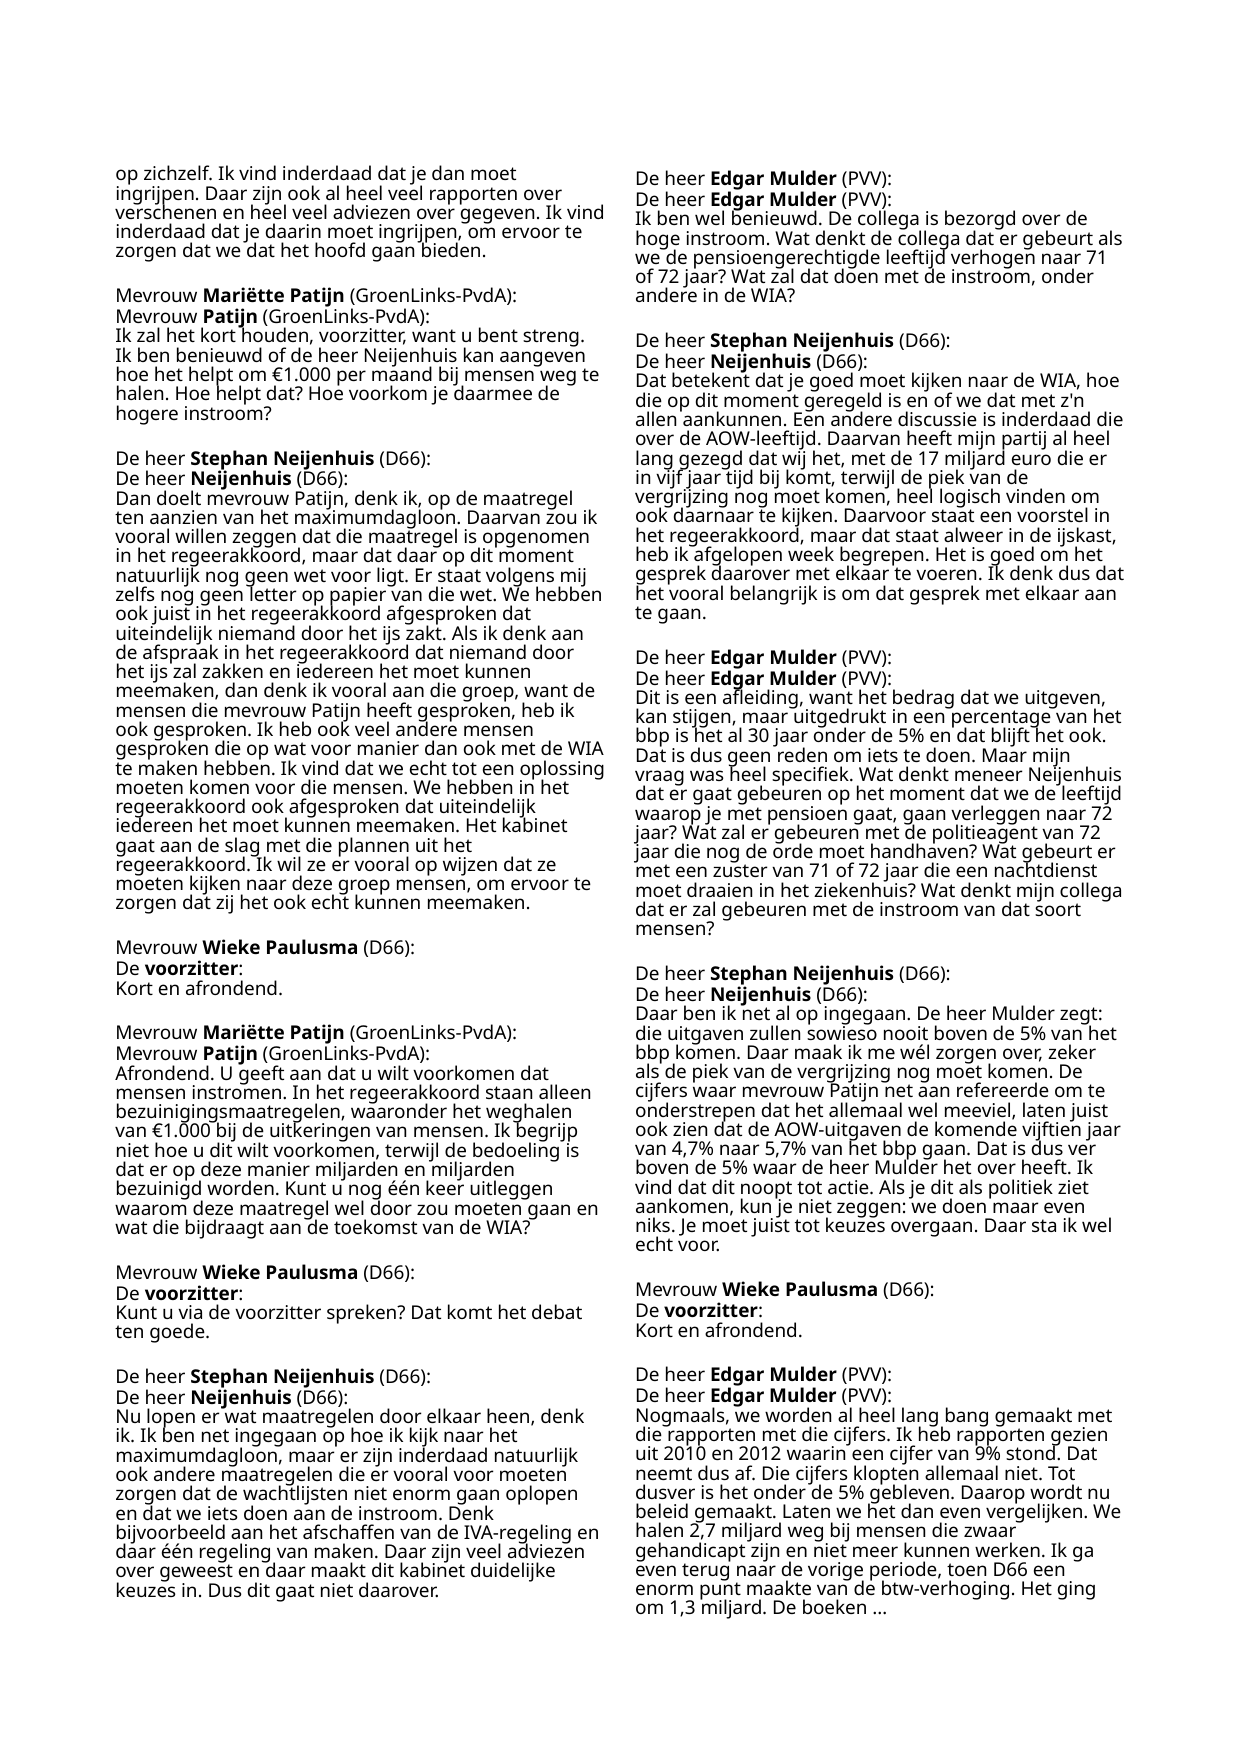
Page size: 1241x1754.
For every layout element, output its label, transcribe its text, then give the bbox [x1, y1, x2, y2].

text De heer Stephan Neijenhuis (D66): [635, 327, 1125, 353]
text Kunt u via de voorzitter spreken? Dat komt het debat ten goede. [115, 1304, 605, 1342]
text Mevrouw Patijn (GroenLinks-PvdA): [115, 308, 605, 327]
text Mevrouw Wieke Paulusma (D66): [115, 1259, 605, 1284]
text De heer Stephan Neijenhuis (D66): [115, 1363, 605, 1389]
text Kort en afrondend. [115, 979, 605, 999]
text De voorzitter: [115, 1284, 605, 1304]
text Mevrouw Patijn (GroenLinks-PvdA): [115, 1045, 605, 1064]
text De heer Edgar Mulder (PVV): [635, 191, 1125, 210]
text Daar ben ik net al op ingegaan. De heer Mulder zegt: die uitgaven zullen sowieso nooit boven de 5% van het bbp komen. Daar maak ik me wél zorgen over, zeker als de piek van de vergrijzing nog moet komen. De cijfers waar mevrouw Patijn net aan refereerde om te onderstrepen dat het allemaal wel meeviel, laten juist ook zien dat de AOW-uitgaven de komende vijftien jaar van 4,7% naar 5,7% van het bbp gaan. Dat is dus ver boven de 5% waar de heer Mulder het over heeft. Ik vind dat dit noopt tot actie. Als je dit als politiek ziet aankomen, kun je niet zeggen: we doen maar even niks. Je moet juist tot keuzes overgaan. Daar sta ik wel echt voor. [635, 1005, 1125, 1256]
text Dit is een afleiding, want het bedrag dat we uitgeven, kan stijgen, maar uitgedrukt in een percentage van het bbp is het al 30 jaar onder de 5% en dat blijft het ook. Dat is dus geen reden om iets te doen. Maar mijn vraag was heel specifiek. Wat denkt meneer Neijenhuis dat er gaat gebeuren op het moment dat we de leeftijd waarop je met pensioen gaat, gaan verleggen naar 72 jaar? Wat zal er gebeuren met de politieagent van 72 jaar die nog de orde moet handhaven? Wat gebeurt er met een zuster van 71 of 72 jaar die een nachtdienst moet draaien in het ziekenhuis? Wat denkt mijn collega dat er zal gebeuren met de instroom van dat soort mensen? [635, 689, 1125, 939]
text De heer Edgar Mulder (PVV): [635, 165, 1125, 191]
text De heer Neijenhuis (D66): [635, 986, 1125, 1005]
text Dat betekent dat je goed moet kijken naar de WIA, hoe die op dit moment geregeld is en of we dat met z'n allen aankunnen. Een andere discussie is inderdaad die over de AOW-leeftijd. Daarvan heeft mijn partij al heel lang gezegd dat wij het, met de 17 miljard euro die er in vijf jaar tijd bij komt, terwijl de piek van de vergrijzing nog moet komen, heel logisch vinden om ook daarnaar te kijken. Daarvoor staat een voorstel in het regeerakkoord, maar dat staat alweer in de ijskast, heb ik afgelopen week begrepen. Het is goed om het gesprek daarover met elkaar te voeren. Ik denk dus dat het vooral belangrijk is om dat gesprek met elkaar aan te gaan. [635, 372, 1125, 623]
text Ik zal het kort houden, voorzitter, want u bent streng. Ik ben benieuwd of de heer Neijenhuis kan aangeven hoe het helpt om €1.000 per maand bij mensen weg te halen. Hoe helpt dat? Hoe voorkom je daarmee de hogere instroom? [115, 327, 605, 424]
text op zichzelf. Ik vind inderdaad dat je dan moet ingrijpen. Daar zijn ook al heel veel rapporten over verschenen en heel veel adviezen over gegeven. Ik vind inderdaad dat je daarin moet ingrijpen, om ervoor te zorgen dat we dat het hoofd gaan bieden. [115, 165, 605, 262]
text De heer Edgar Mulder (PVV): [635, 1362, 1125, 1387]
text De voorzitter: [635, 1302, 1125, 1322]
text De heer Stephan Neijenhuis (D66): [115, 445, 605, 470]
text Mevrouw Wieke Paulusma (D66): [635, 1277, 1125, 1302]
text Afrondend. U geeft aan dat u wilt voorkomen dat mensen instromen. In het regeerakkoord staan alleen bezuinigingsmaatregelen, waaronder het weghalen van €1.000 bij de uitkeringen van mensen. Ik begrijp niet hoe u dit wilt voorkomen, terwijl de bedoeling is dat er op deze manier miljarden en miljarden bezuinigd worden. Kunt u nog één keer uitleggen waarom deze maatregel wel door zou moeten gaan en wat die bijdraagt aan de toekomst van de WIA? [115, 1064, 605, 1238]
text Nu lopen er wat maatregelen door elkaar heen, denk ik. Ik ben net ingegaan op hoe ik kijk naar het maximumdagloon, maar er zijn inderdaad natuurlijk ook andere maatregelen die er vooral voor moeten zorgen dat de wachtlijsten niet enorm gaan oplopen en dat we iets doen aan de instroom. Denk bijvoorbeeld aan het afschaffen van de IVA-regeling en daar één regeling van maken. Daar zijn veel adviezen over geweest en daar maakt dit kabinet duidelijke keuzes in. Dus dit gaat niet daarover. [115, 1408, 605, 1601]
text Mevrouw Wieke Paulusma (D66): [115, 934, 605, 960]
text De heer Neijenhuis (D66): [115, 1389, 605, 1408]
text Mevrouw Mariëtte Patijn (GroenLinks-PvdA): [115, 282, 605, 308]
text De heer Edgar Mulder (PVV): [635, 669, 1125, 689]
text De heer Edgar Mulder (PVV): [635, 1387, 1125, 1407]
text Kort en afrondend. [635, 1322, 1125, 1341]
text Ik ben wel benieuwd. De collega is bezorgd over de hoge instroom. Wat denkt de collega dat er gebeurt als we de pensioengerechtigde leeftijd verhogen naar 71 of 72 jaar? Wat zal dat doen met de instroom, onder andere in de WIA? [635, 210, 1125, 307]
text De heer Neijenhuis (D66): [115, 470, 605, 490]
text Nogmaals, we worden al heel lang bang gemaakt met die rapporten met die cijfers. Ik heb rapporten gezien uit 2010 en 2012 waarin een cijfer van 9% stond. Dat neemt dus af. Die cijfers klopten allemaal niet. Tot dusver is het onder de 5% gebleven. Daarop wordt nu beleid gemaakt. Laten we het dan even vergelijken. We halen 2,7 miljard weg bij mensen die zwaar gehandicapt zijn en niet meer kunnen werken. Ik ga even terug naar de vorige periode, toen D66 een enorm punt maakte van de btw-verhoging. Het ging om 1,3 miljard. De boeken … [635, 1407, 1125, 1619]
text De heer Stephan Neijenhuis (D66): [635, 960, 1125, 986]
text De heer Edgar Mulder (PVV): [635, 644, 1125, 669]
text De voorzitter: [115, 960, 605, 979]
text De heer Neijenhuis (D66): [635, 353, 1125, 372]
text Dan doelt mevrouw Patijn, denk ik, op de maatregel ten aanzien van het maximumdagloon. Daarvan zou ik vooral willen zeggen dat die maatregel is opgenomen in het regeerakkoord, maar dat daar op dit moment natuurlijk nog geen wet voor ligt. Er staat volgens mij zelfs nog geen letter op papier van die wet. We hebben ook juist in het regeerakkoord afgesproken dat uiteindelijk niemand door het ijs zakt. Als ik denk aan de afspraak in het regeerakkoord dat niemand door het ijs zal zakken en iedereen het moet kunnen meemaken, dan denk ik vooral aan die groep, want de mensen die mevrouw Patijn heeft gesproken, heb ik ook gesproken. Ik heb ook veel andere mensen gesproken die op wat voor manier dan ook met de WIA te maken hebben. Ik vind dat we echt tot een oplossing moeten komen voor die mensen. We hebben in het regeerakkoord ook afgesproken dat uiteindelijk iedereen het moet kunnen meemaken. Het kabinet gaat aan de slag met die plannen uit het regeerakkoord. Ik wil ze er vooral op wijzen dat ze moeten kijken naar deze groep mensen, om ervoor te zorgen dat zij het ook echt kunnen meemaken. [115, 490, 605, 914]
text Mevrouw Mariëtte Patijn (GroenLinks-PvdA): [115, 1019, 605, 1045]
